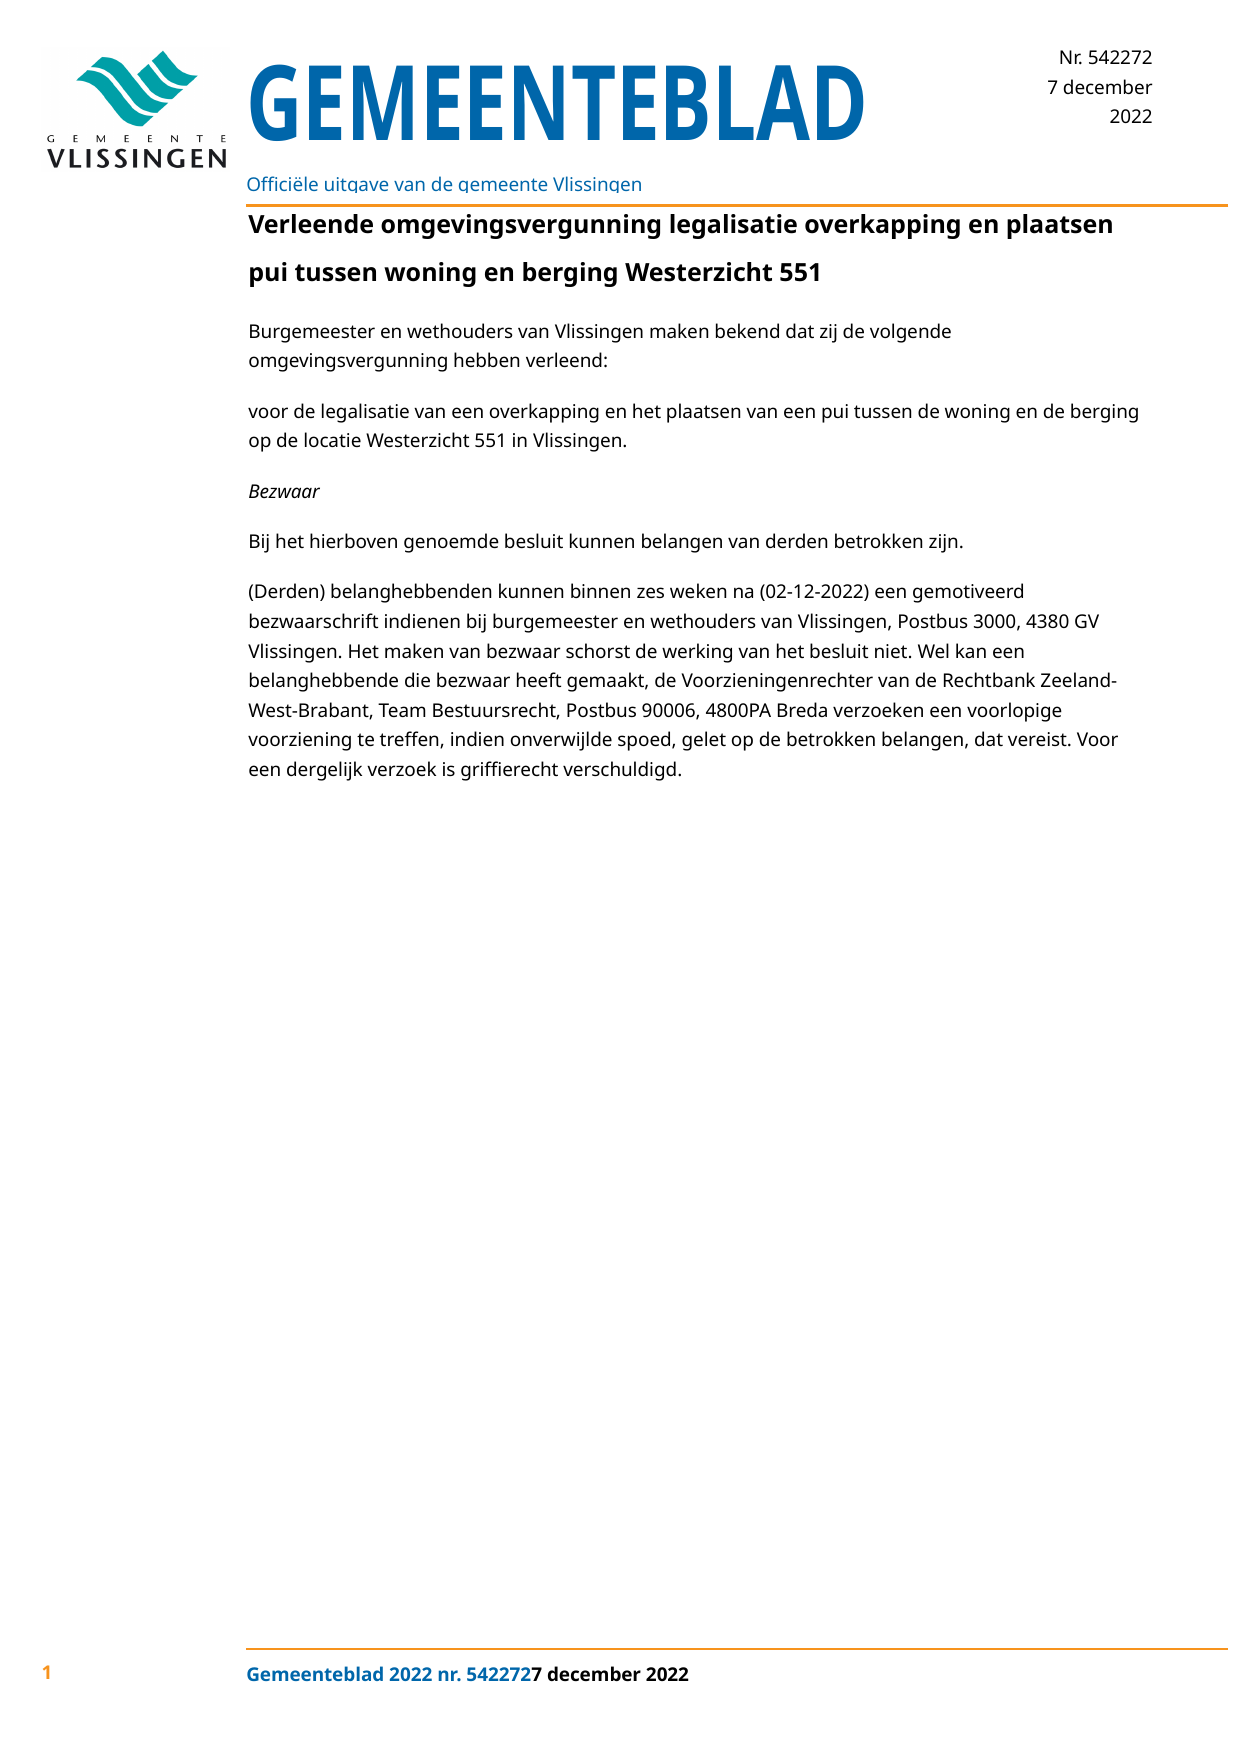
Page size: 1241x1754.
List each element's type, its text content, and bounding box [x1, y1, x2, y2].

picture [41, 47, 231, 172]
text Verleende omgevingsvergunning legalisatie overkapping en plaatsen pui tussen woning en berging Westerzicht 551 [248, 207, 1152, 288]
text Bij het hierboven genoemde besluit kunnen belangen van derden betrokken zijn. [248, 528, 1152, 554]
text (Derden) belanghebbenden kunnen binnen zes weken na (02-12-2022) een gemotiveerd bezwaarschrift indienen bij burgemeester en wethouders van Vlissingen, Postbus 3000, 4380 GV Vlissingen. Het maken van bezwaar schorst de werking van het besluit niet. Wel kan een belanghebbende die bezwaar heeft gemaakt, de Voorzieningenrechter van de Rechtbank Zeeland-West-Brabant, Team Bestuursrecht, Postbus 90006, 4800PA Breda verzoeken een voorlopige voorziening te treffen, indien onverwijlde spoed, gelet op de betrokken belangen, dat vereist. Voor een dergelijk verzoek is griffierecht verschuldigd. [248, 579, 1152, 782]
text Bezwaar [248, 478, 1152, 504]
text Burgemeester en wethouders van Vlissingen maken bekend dat zij de volgende omgevingsvergunning hebben verleend: [248, 318, 1152, 373]
text voor de legalisatie van een overkapping en het plaatsen van een pui tussen de woning en de berging op de locatie Westerzicht 551 in Vlissingen. [248, 398, 1152, 453]
